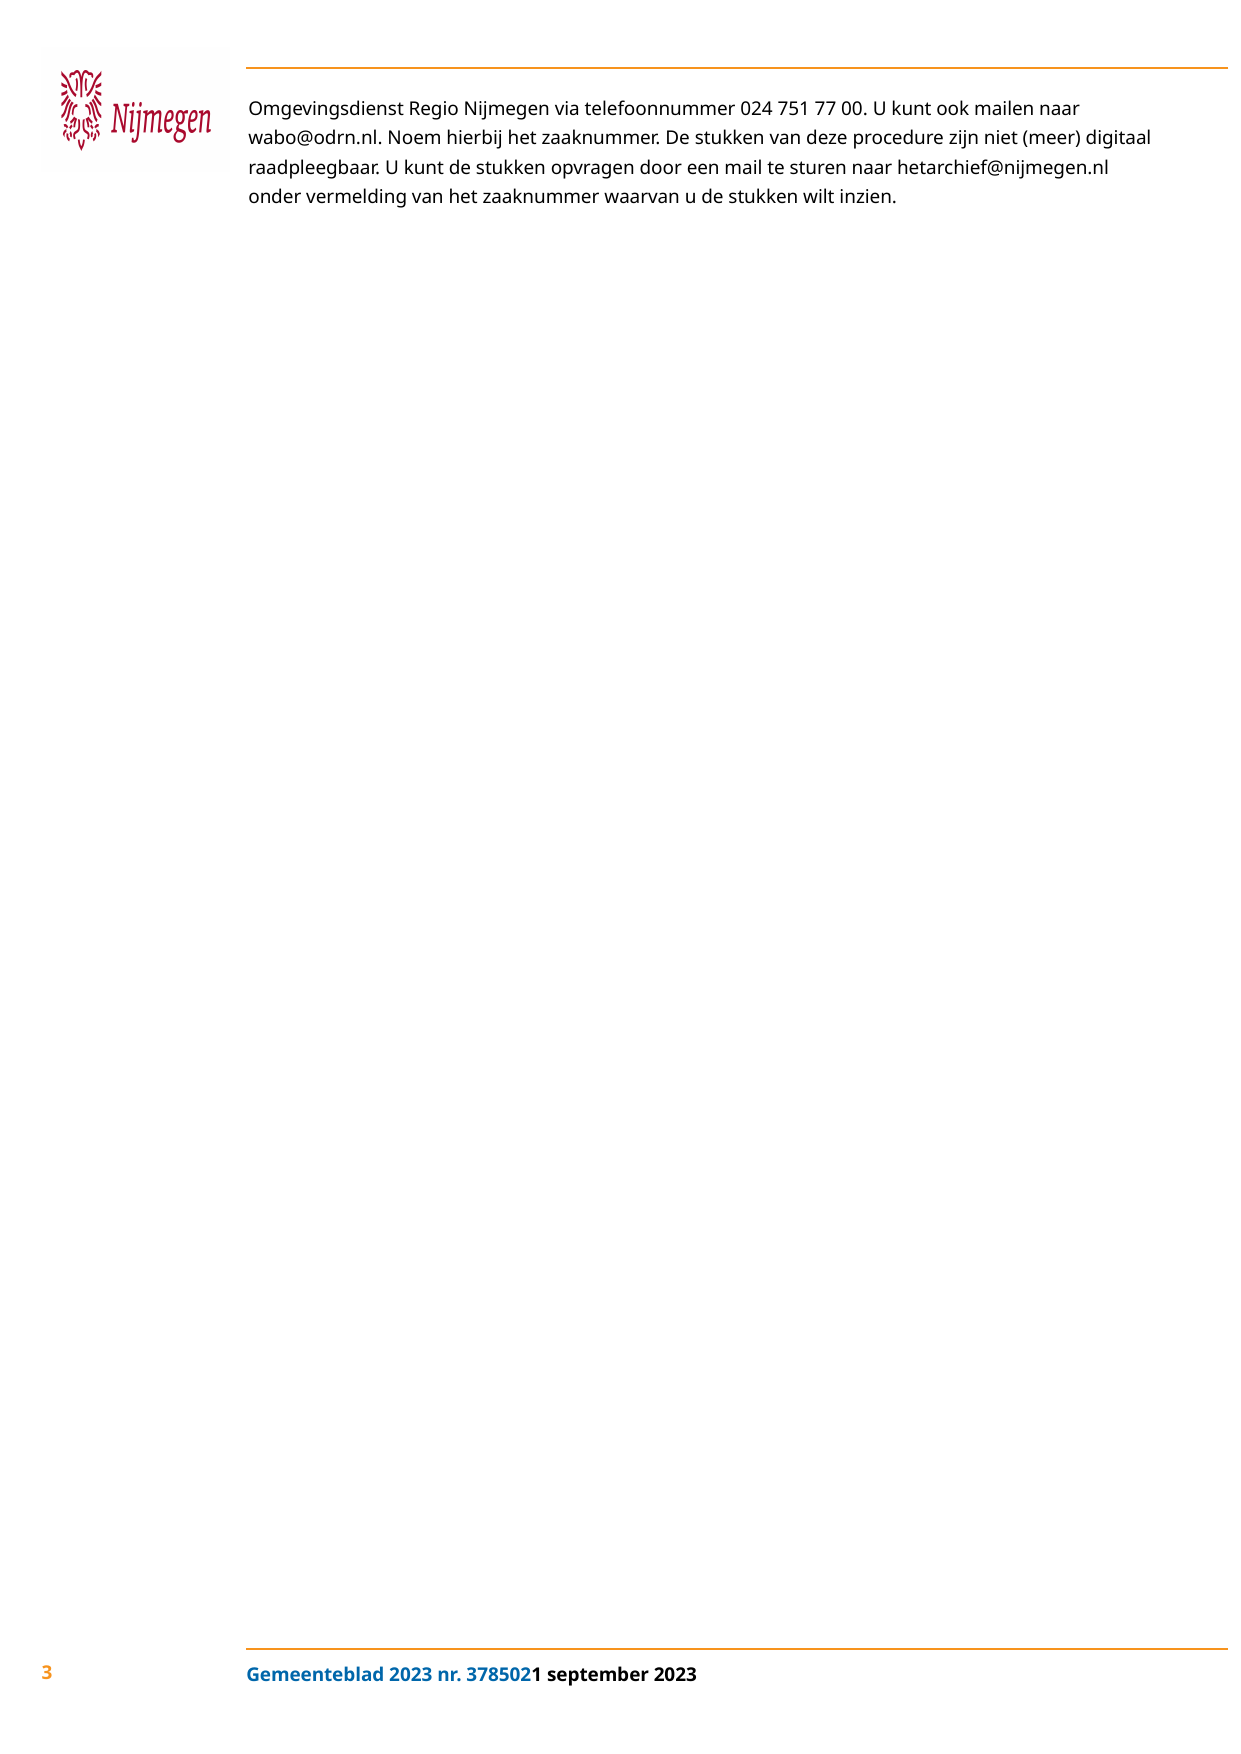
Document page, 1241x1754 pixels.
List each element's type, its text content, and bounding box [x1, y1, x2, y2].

picture [41, 47, 231, 172]
text Omgevingsdienst Regio Nijmegen via telefoonnummer 024 751 77 00. U kunt ook mailen naar wabo@odrn.nl. Noem hierbij het zaaknummer. De stukken van deze procedure zijn niet (meer) digitaal raadpleegbaar. U kunt de stukken opvragen door een mail te sturen naar hetarchief@nijmegen.nl onder vermelding van het zaaknummer waarvan u de stukken wilt inzien. [248, 95, 1152, 209]
